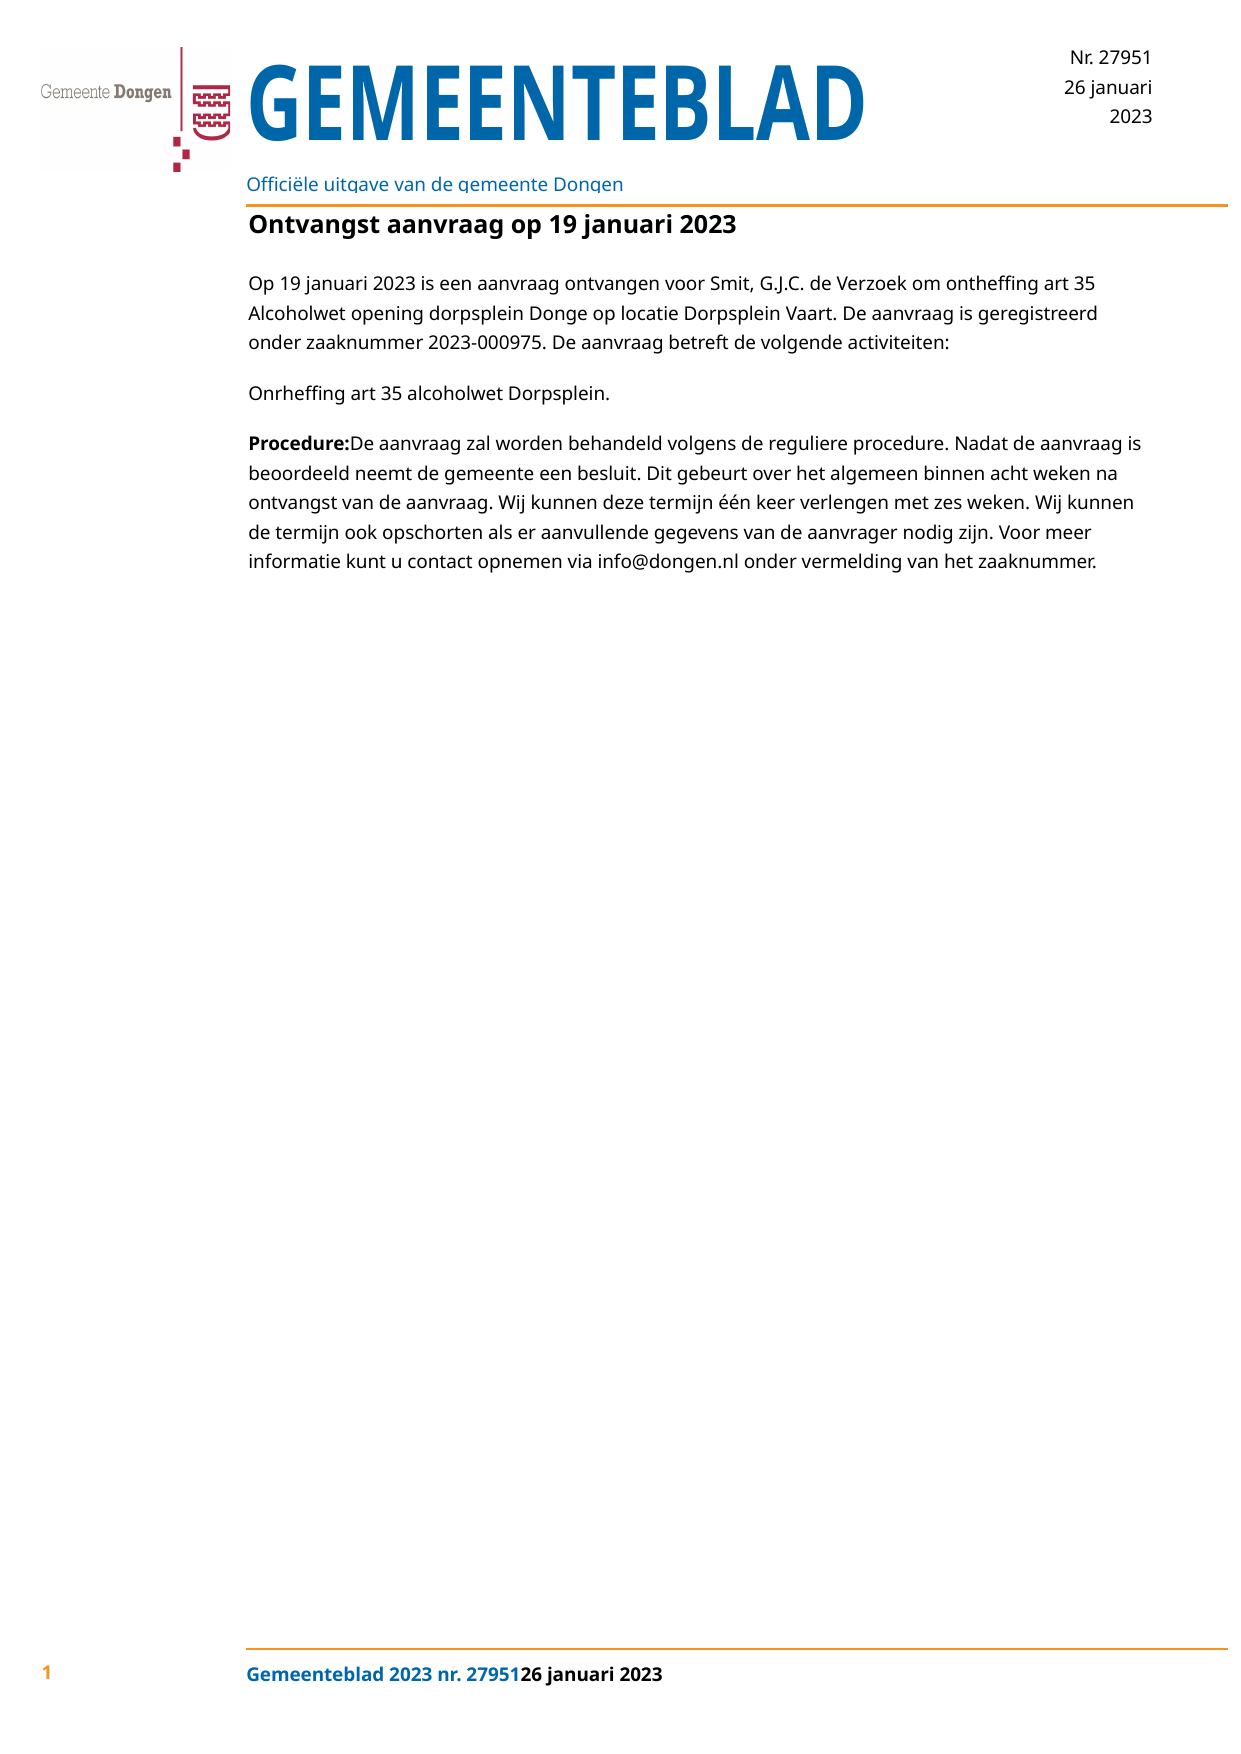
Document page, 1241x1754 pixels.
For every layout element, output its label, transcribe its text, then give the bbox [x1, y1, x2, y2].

text Onrheffing art 35 alcoholwet Dorpsplein. [248, 380, 1152, 406]
text Op 19 januari 2023 is een aanvraag ontvangen voor Smit, G.J.C. de Verzoek om ontheffing art 35 Alcoholwet opening dorpsplein Donge op locatie Dorpsplein Vaart. De aanvraag is geregistreerd onder zaaknummer 2023-000975. De aanvraag betreft de volgende activiteiten: [248, 270, 1152, 355]
picture [41, 47, 231, 172]
text Ontvangst aanvraag op 19 januari 2023 [248, 207, 1152, 241]
text Procedure:De aanvraag zal worden behandeld volgens de reguliere procedure. Nadat de aanvraag is beoordeeld neemt de gemeente een besluit. Dit gebeurt over het algemeen binnen acht weken na ontvangst van de aanvraag. Wij kunnen deze termijn één keer verlengen met zes weken. Wij kunnen de termijn ook opschorten als er aanvullende gegevens van de aanvrager nodig zijn. Voor meer informatie kunt u contact opnemen via info@dongen.nl onder vermelding van het zaaknummer. [248, 430, 1152, 574]
